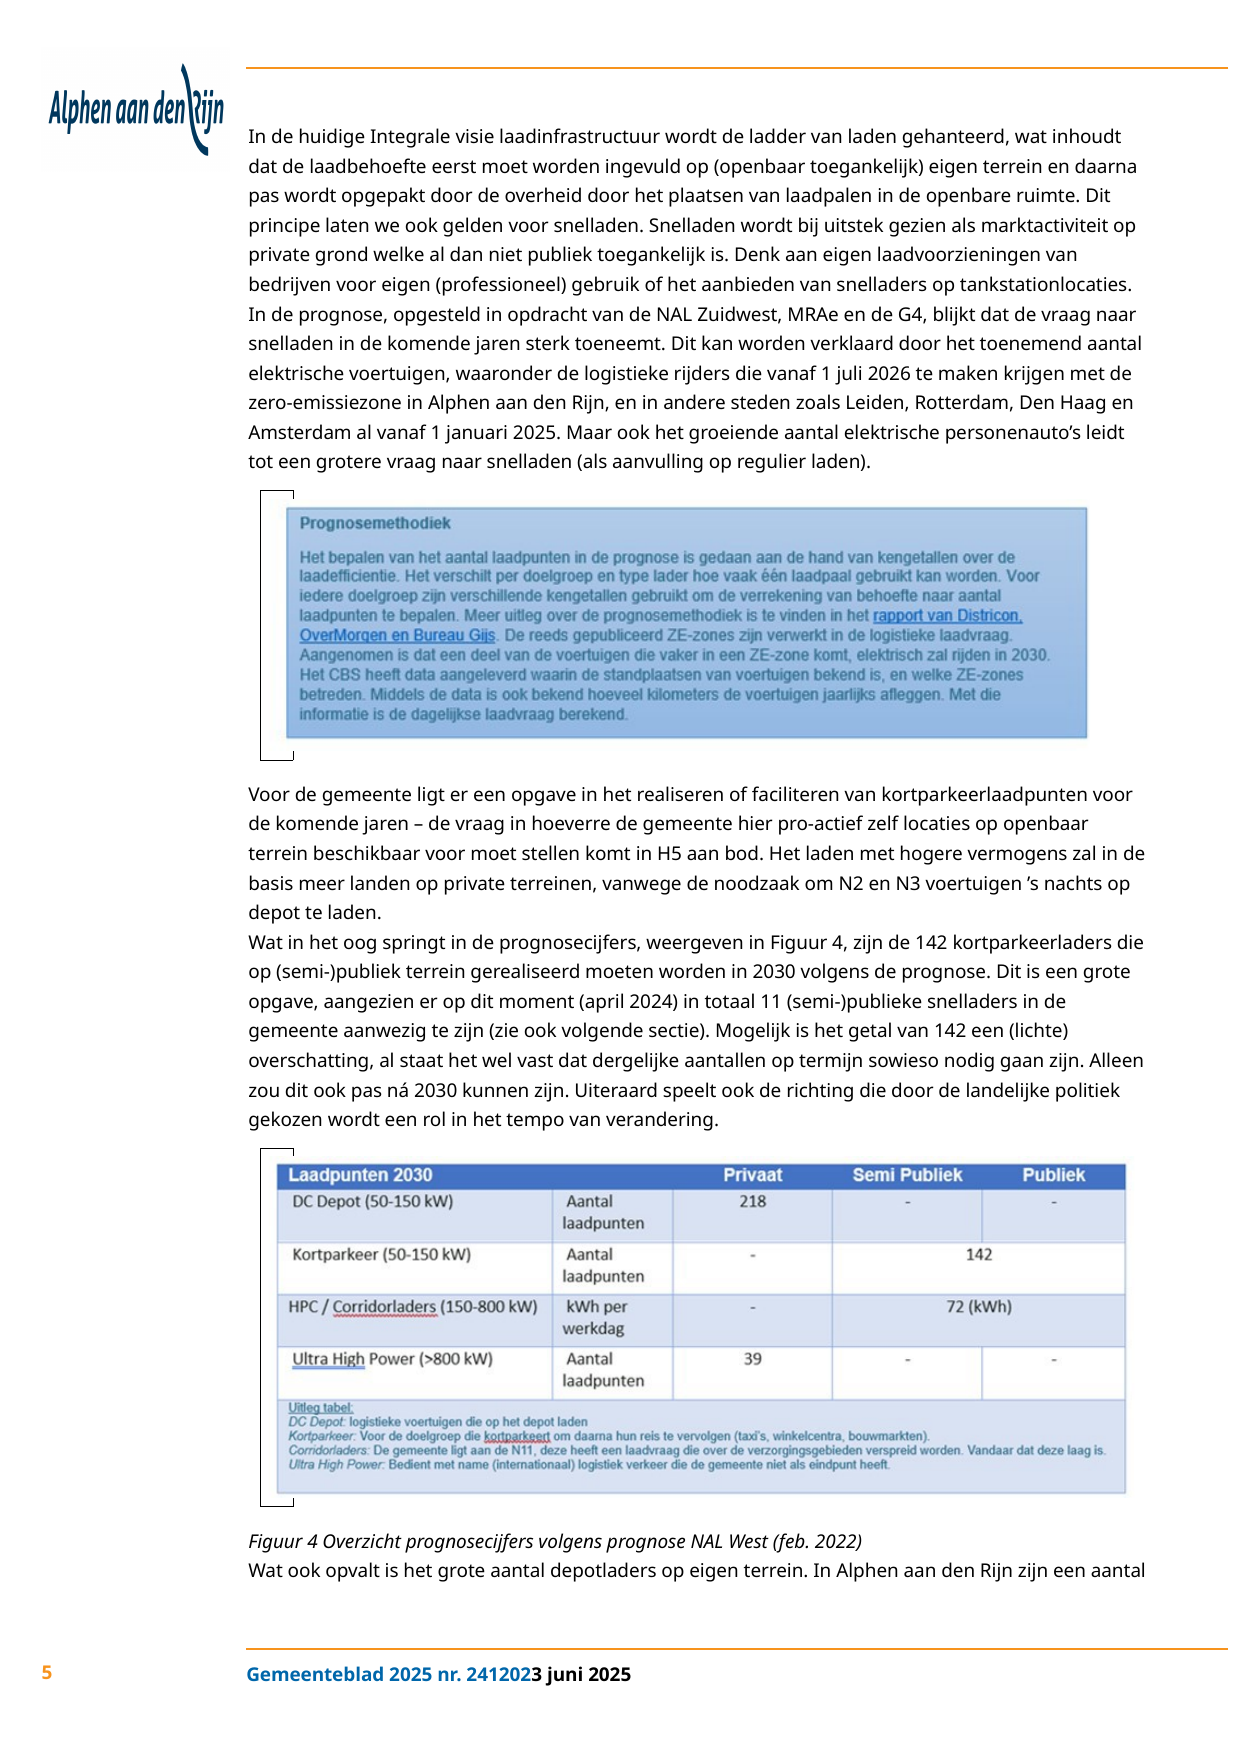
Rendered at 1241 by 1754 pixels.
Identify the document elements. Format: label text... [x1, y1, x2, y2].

picture [268, 499, 1091, 751]
picture [41, 47, 231, 172]
text Voor de gemeente ligt er een opgave in het realiseren of faciliteren van kortparkeerlaadpunten voor de komende jaren – de vraag in hoeverre de gemeente hier pro-actief zelf locaties op openbaar terrein beschikbaar voor moet stellen komt in H5 aan bod. Het laden met hogere vermogens zal in de basis meer landen op private terreinen, vanwege de noodzaak om N2 en N3 voertuigen ’s nachts op depot te laden. [248, 781, 1152, 925]
text In de huidige Integrale visie laadinfrastructuur wordt de ladder van laden gehanteerd, wat inhoudt dat de laadbehoefte eerst moet worden ingevuld op (openbaar toegankelijk) eigen terrein en daarna pas wordt opgepakt door de overheid door het plaatsen van laadpalen in de openbare ruimte. Dit principe laten we ook gelden voor snelladen. Snelladen wordt bij uitstek gezien als marktactiviteit op private grond welke al dan niet publiek toegankelijk is. Denk aan eigen laadvoorzieningen van bedrijven voor eigen (professioneel) gebruik of het aanbieden van snelladers op tankstationlocaties. [248, 123, 1152, 297]
text Figuur 4 Overzicht prognosecijfers volgens prognose NAL West (feb. 2022) [248, 1528, 1152, 1553]
picture [268, 1156, 1135, 1498]
text Wat ook opvalt is het grote aantal depotladers op eigen terrein. In Alphen aan den Rijn zijn een aantal [248, 1557, 1152, 1583]
text Wat in het oog springt in de prognosecijfers, weergeven in Figuur 4, zijn de 142 kortparkeerladers die op (semi-)publiek terrein gerealiseerd moeten worden in 2030 volgens de prognose. Dit is een grote opgave, aangezien er op dit moment (april 2024) in totaal 11 (semi-)publieke snelladers in de gemeente aanwezig te zijn (zie ook volgende sectie). Mogelijk is het getal van 142 een (lichte) overschatting, al staat het wel vast dat dergelijke aantallen op termijn sowieso nodig gaan zijn. Alleen zou dit ook pas ná 2030 kunnen zijn. Uiteraard speelt ook de richting die door de landelijke politiek gekozen wordt een rol in het tempo van verandering. [248, 929, 1152, 1132]
text In de prognose, opgesteld in opdracht van de NAL Zuidwest, MRAe en de G4, blijkt dat de vraag naar snelladen in de komende jaren sterk toeneemt. Dit kan worden verklaard door het toenemend aantal elektrische voertuigen, waaronder de logistieke rijders die vanaf 1 juli 2026 te maken krijgen met de zero-emissiezone in Alphen aan den Rijn, en in andere steden zoals Leiden, Rotterdam, Den Haag en Amsterdam al vanaf 1 januari 2025. Maar ook het groeiende aantal elektrische personenauto’s leidt tot een grotere vraag naar snelladen (als aanvulling op regulier laden). [248, 301, 1152, 474]
